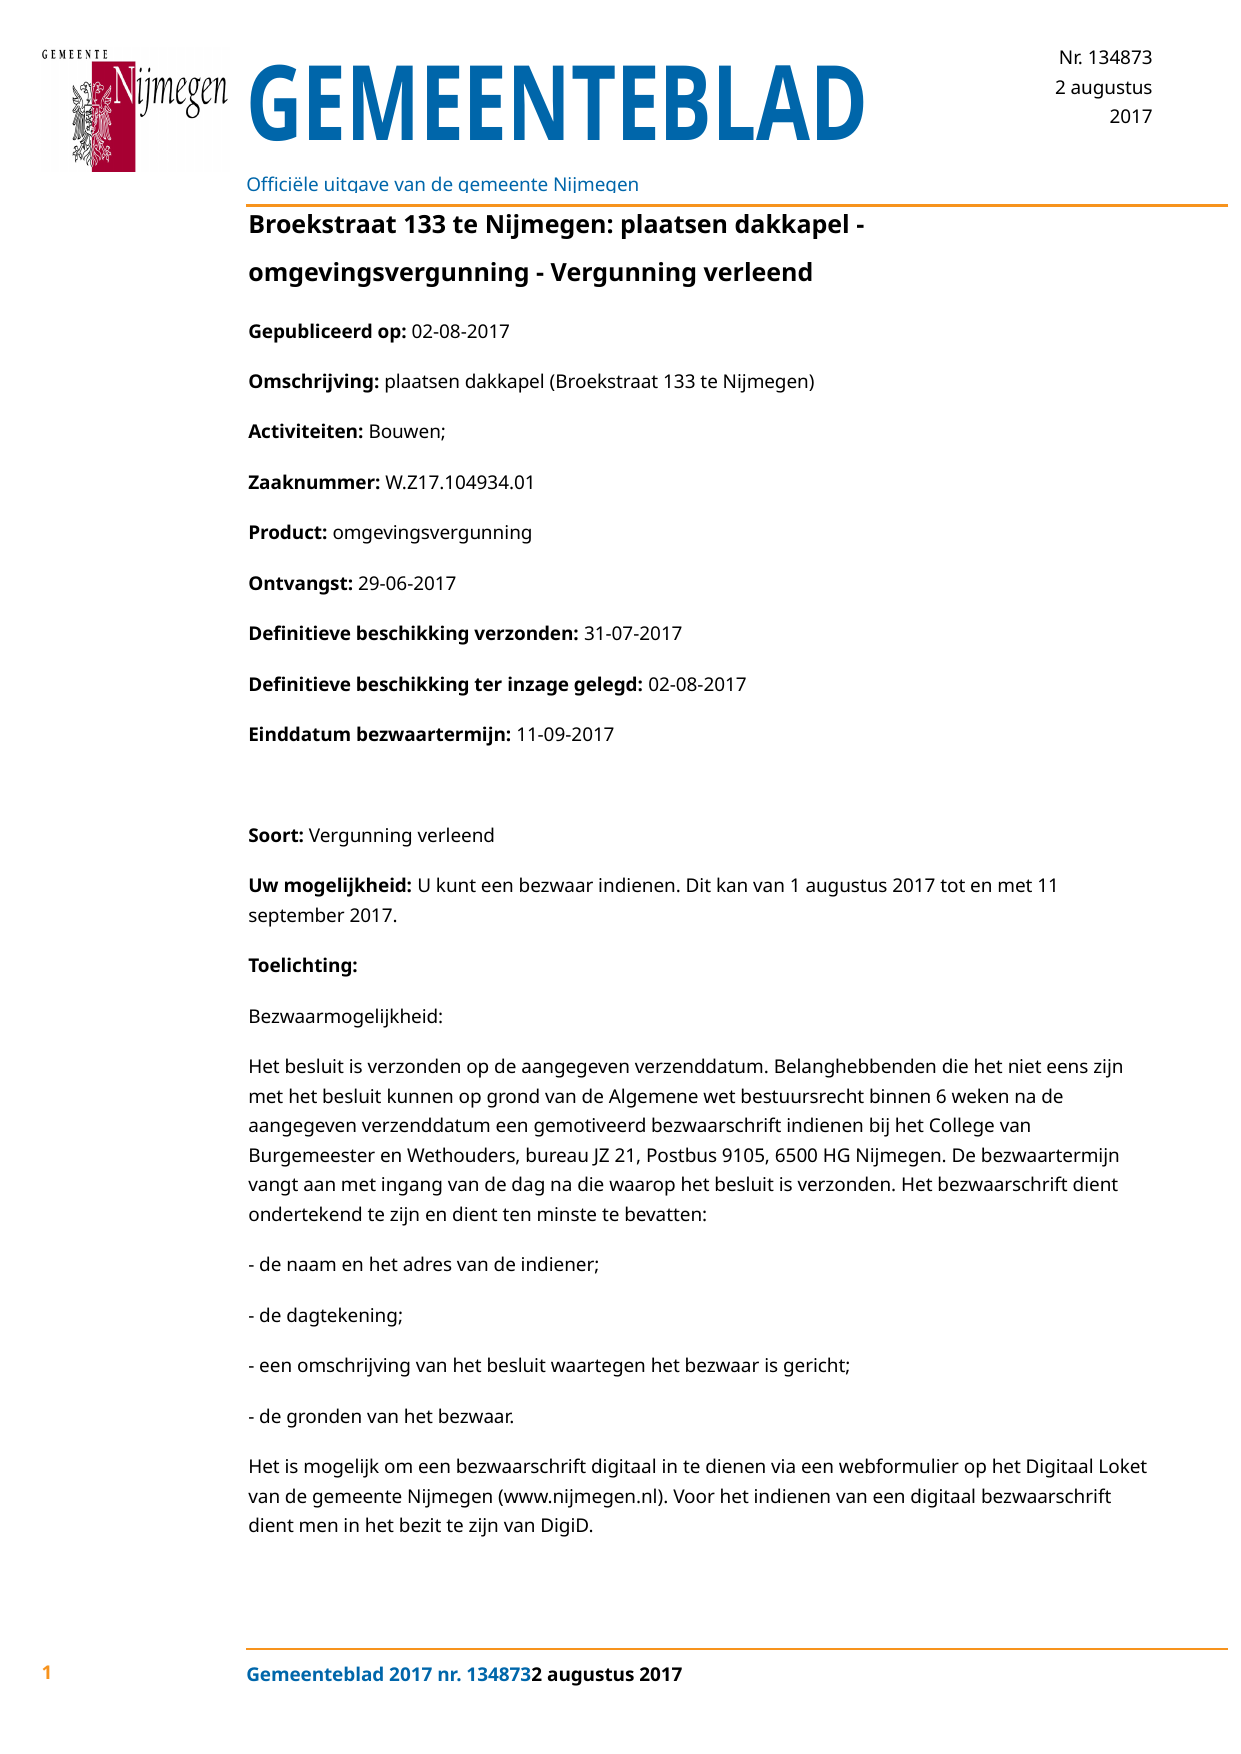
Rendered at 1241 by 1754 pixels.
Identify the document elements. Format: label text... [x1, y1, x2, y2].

text Soort: Vergunning verleend [248, 822, 1152, 848]
text Het is mogelijk om een bezwaarschrift digitaal in te dienen via een webformulier op het Digitaal Loket van de gemeente Nijmegen (www.nijmegen.nl). Voor het indienen van een digitaal bezwaarschrift dient men in het bezit te zijn van DigiD. [248, 1453, 1152, 1538]
text Einddatum bezwaartermijn: 11-09-2017 [248, 721, 1152, 747]
text Gepubliceerd op: 02-08-2017 [248, 318, 1152, 344]
text - de gronden van het bezwaar. [248, 1403, 1152, 1429]
text - een omschrijving van het besluit waartegen het bezwaar is gericht; [248, 1352, 1152, 1378]
text - de naam en het adres van de indiener; [248, 1252, 1152, 1277]
text Activiteiten: Bouwen; [248, 419, 1152, 444]
text Ontvangst: 29-06-2017 [248, 570, 1152, 596]
text - de dagtekening; [248, 1302, 1152, 1328]
text Uw mogelijkheid: U kunt een bezwaar indienen. Dit kan van 1 augustus 2017 tot en met 11 september 2017. [248, 872, 1152, 928]
picture [41, 47, 231, 172]
text Definitieve beschikking verzonden: 31-07-2017 [248, 620, 1152, 646]
text Zaaknummer: W.Z17.104934.01 [248, 469, 1152, 495]
text Het besluit is verzonden op de aangegeven verzenddatum. Belanghebbenden die het niet eens zijn met het besluit kunnen op grond van de Algemene wet bestuursrecht binnen 6 weken na de aangegeven verzenddatum een gemotiveerd bezwaarschrift indienen bij het College van Burgemeester en Wethouders, bureau JZ 21, Postbus 9105, 6500 HG Nijmegen. De bezwaartermijn vangt aan met ingang van de dag na die waarop het besluit is verzonden. Het bezwaarschrift dient ondertekend te zijn en dient ten minste te bevatten: [248, 1053, 1152, 1227]
text Toelichting: [248, 952, 1152, 978]
text Bezwaarmogelijkheid: [248, 1003, 1152, 1029]
text Definitieve beschikking ter inzage gelegd: 02-08-2017 [248, 671, 1152, 697]
text Omschrijving: plaatsen dakkapel (Broekstraat 133 te Nijmegen) [248, 368, 1152, 394]
text Broekstraat 133 te Nijmegen: plaatsen dakkapel - omgevingsvergunning - Vergunning verleend [248, 207, 1152, 288]
text Product: omgevingsvergunning [248, 519, 1152, 545]
